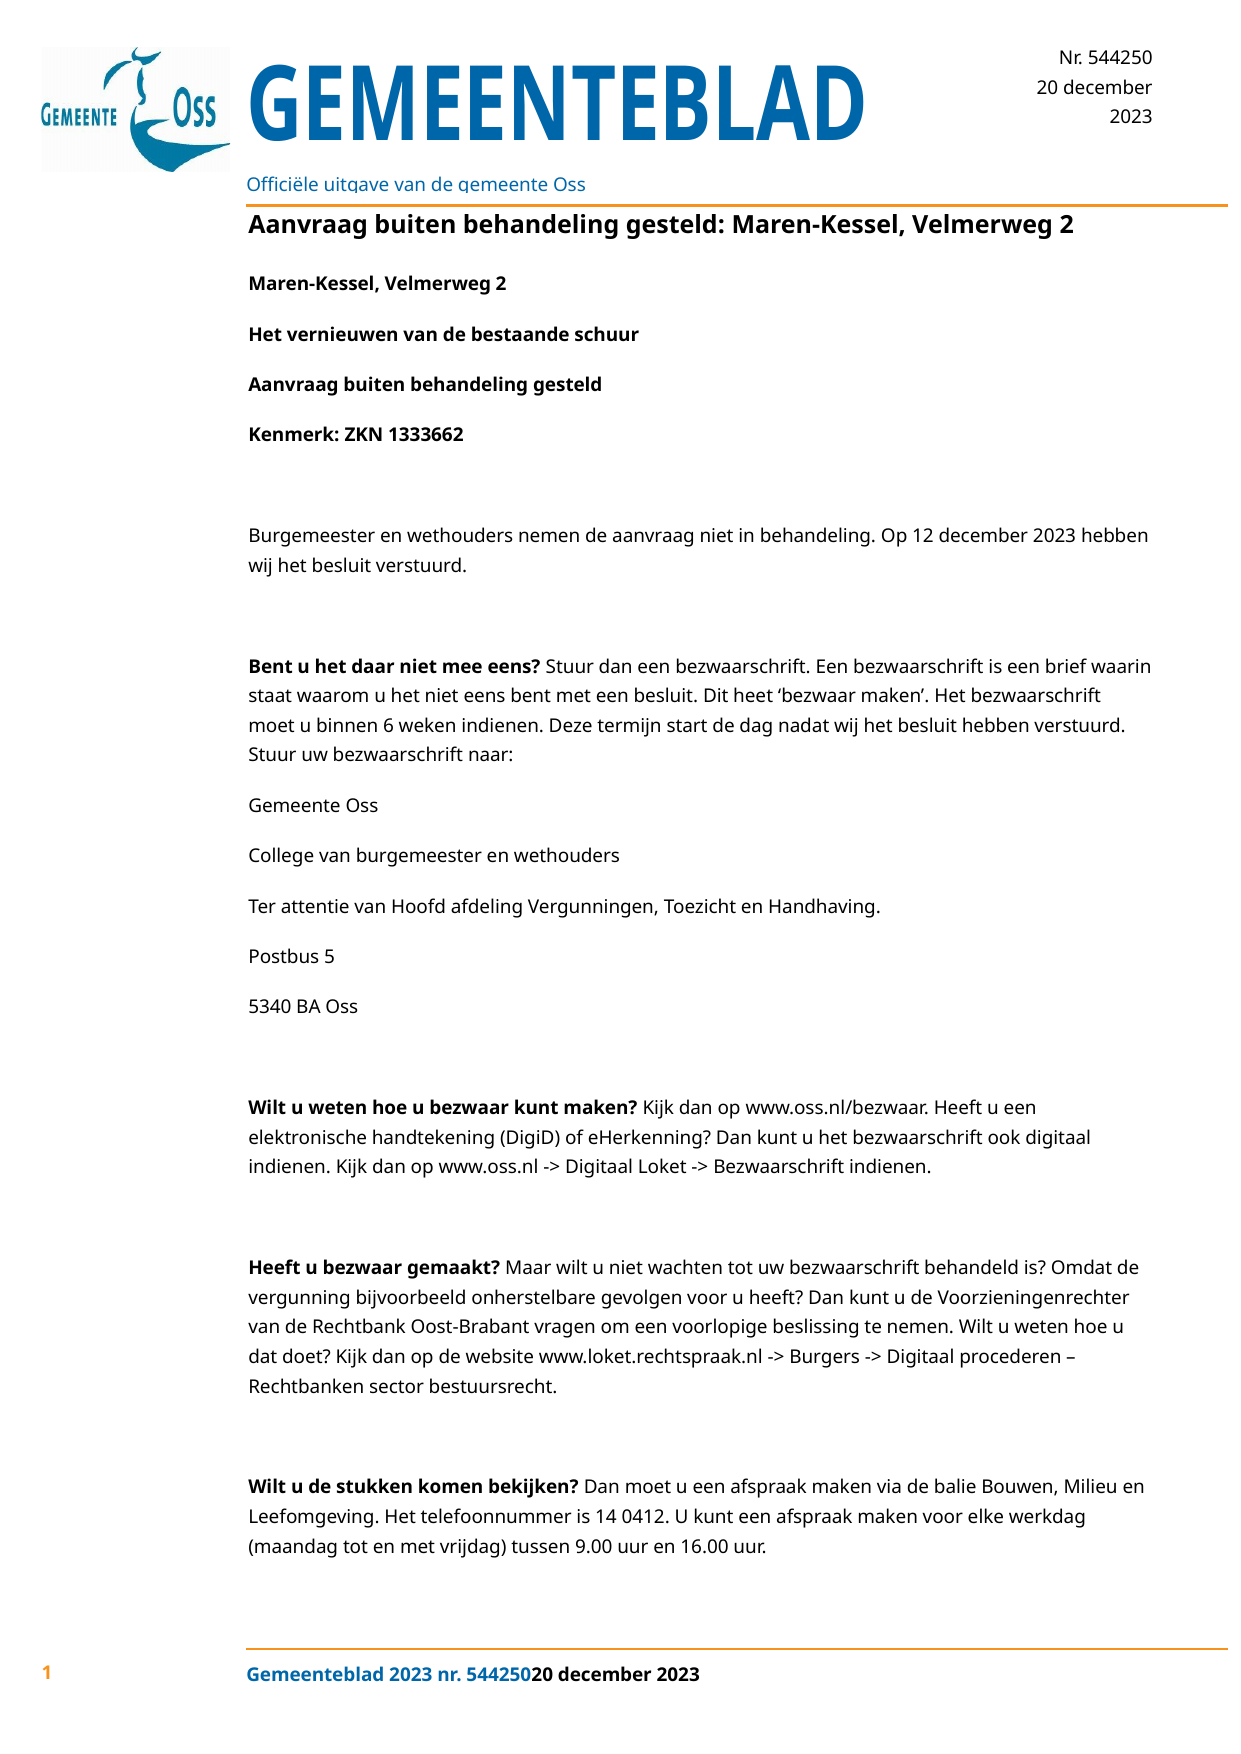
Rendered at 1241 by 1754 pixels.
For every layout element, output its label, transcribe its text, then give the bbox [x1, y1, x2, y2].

text Ter attentie van Hoofd afdeling Vergunningen, Toezicht en Handhaving. [248, 893, 1152, 918]
text Wilt u weten hoe u bezwaar kunt maken? Kijk dan op www.oss.nl/bezwaar. Heeft u een elektronische handtekening (DigiD) of eHerkenning? Dan kunt u het bezwaarschrift ook digitaal indienen. Kijk dan op www.oss.nl -> Digitaal Loket -> Bezwaarschrift indienen. [248, 1094, 1152, 1179]
text Bent u het daar niet mee eens? Stuur dan een bezwaarschrift. Een bezwaarschrift is een brief waarin staat waarom u het niet eens bent met een besluit. Dit heet ‘bezwaar maken’. Het bezwaarschrift moet u binnen 6 weken indienen. Deze termijn start de dag nadat wij het besluit hebben verstuurd. Stuur uw bezwaarschrift naar: [248, 653, 1152, 767]
text Wilt u de stukken komen bekijken? Dan moet u een afspraak maken via de balie Bouwen, Milieu en Leefomgeving. Het telefoonnummer is 14 0412. U kunt een afspraak maken voor elke werkdag (maandag tot en met vrijdag) tussen 9.00 uur en 16.00 uur. [248, 1474, 1152, 1558]
text Burgemeester en wethouders nemen de aanvraag niet in behandeling. Op 12 december 2023 hebben wij het besluit verstuurd. [248, 522, 1152, 578]
text Aanvraag buiten behandeling gesteld [248, 371, 1152, 397]
text Gemeente Oss [248, 792, 1152, 818]
text Heeft u bezwaar gemaakt? Maar wilt u niet wachten tot uw bezwaarschrift behandeld is? Omdat de vergunning bijvoorbeeld onherstelbare gevolgen voor u heeft? Dan kunt u de Voorzieningenrechter van de Rechtbank Oost-Brabant vragen om een voorlopige beslissing te nemen. Wilt u weten hoe u dat doet? Kijk dan op de website www.loket.rechtspraak.nl -> Burgers -> Digitaal procederen – Rechtbanken sector bestuursrecht. [248, 1254, 1152, 1398]
text Het vernieuwen van de bestaande schuur [248, 321, 1152, 346]
text Postbus 5 [248, 943, 1152, 969]
text College van burgemeester en wethouders [248, 842, 1152, 868]
text Maren-Kessel, Velmerweg 2 [248, 270, 1152, 296]
text Aanvraag buiten behandeling gesteld: Maren-Kessel, Velmerweg 2 [248, 207, 1152, 241]
text 5340 BA Oss [248, 994, 1152, 1019]
picture [41, 47, 231, 172]
text Kenmerk: ZKN 1333662 [248, 422, 1152, 447]
